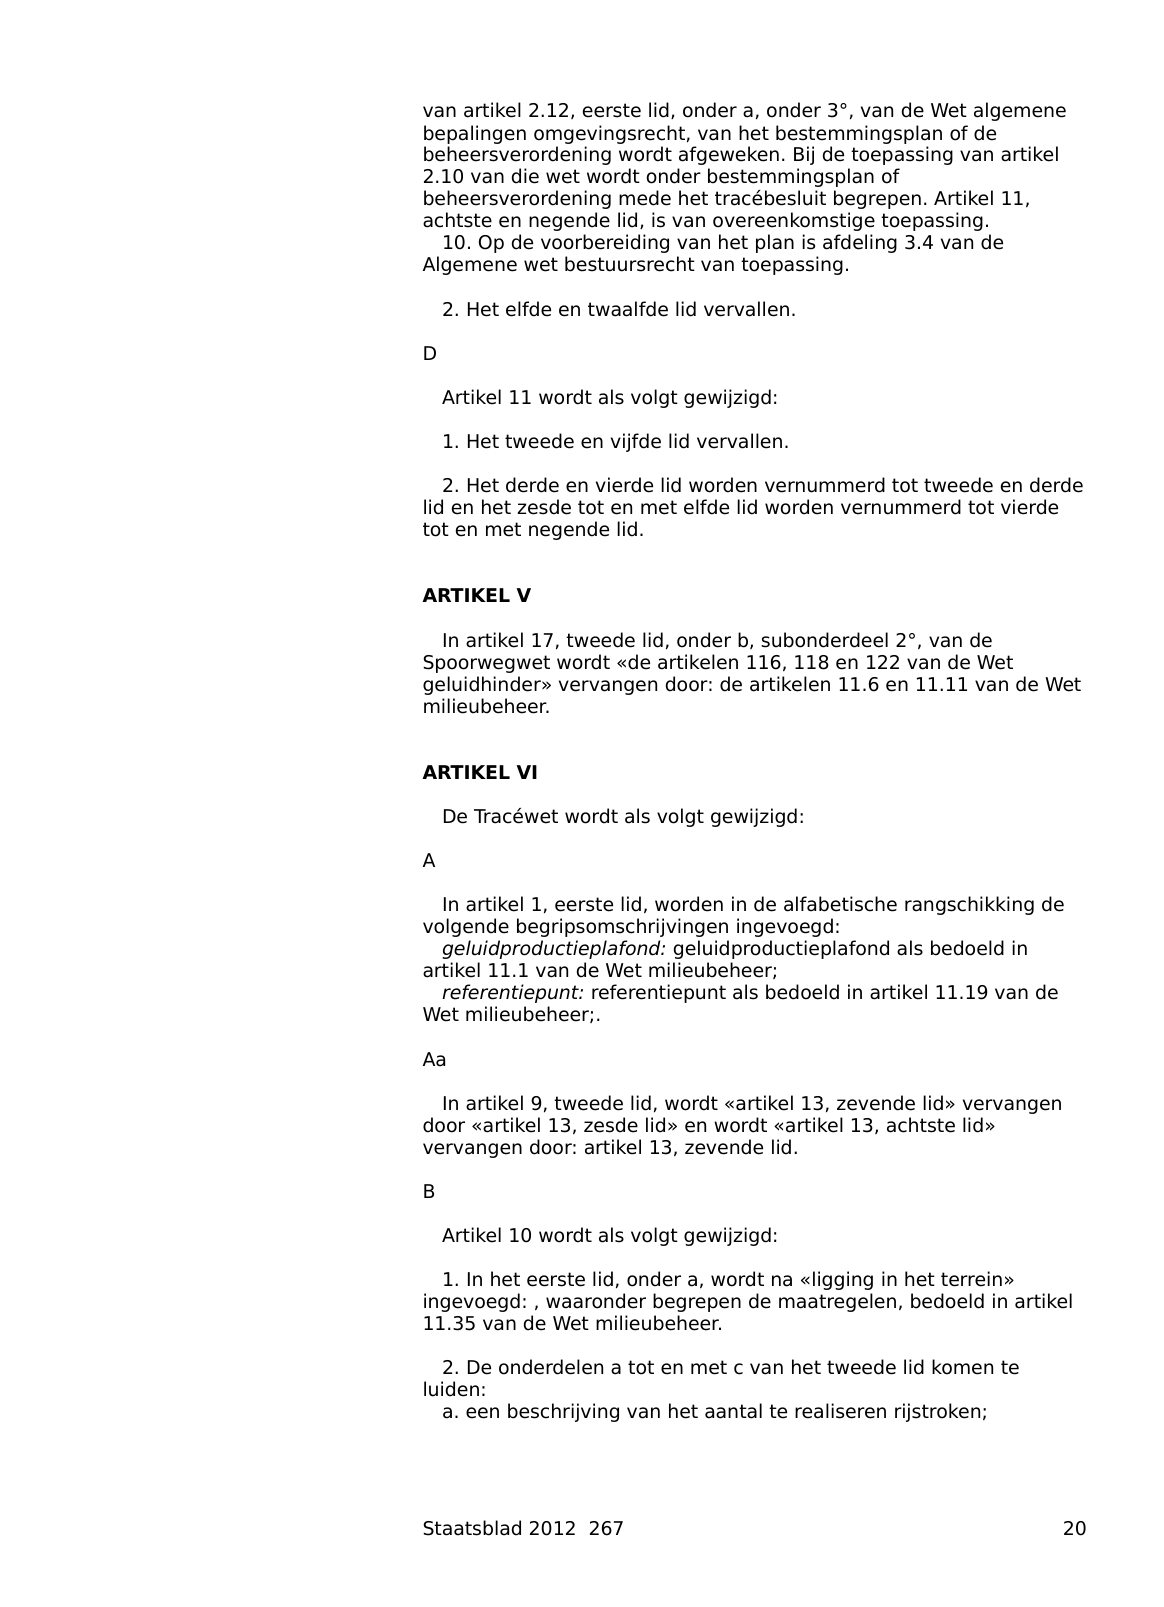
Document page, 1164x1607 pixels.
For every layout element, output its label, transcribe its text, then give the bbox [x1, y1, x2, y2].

text D [422, 343, 1087, 364]
text 10. Op de voorbereiding van het plan is afdeling 3.4 van de Algemene wet bestuursrecht van toepassing. [422, 232, 1087, 276]
text In artikel 1, eerste lid, worden in de alfabetische rangschikking de volgende begripsomschrijvingen ingevoegd: [422, 894, 1087, 938]
text Artikel 10 wordt als volgt gewijzigd: [422, 1225, 1087, 1247]
text a. een beschrijving van het aantal te realiseren rijstroken; [422, 1401, 1087, 1423]
text referentiepunt: referentiepunt als bedoeld in artikel 11.19 van de Wet milieubeheer;. [422, 982, 1087, 1026]
text 1. In het eerste lid, onder a, wordt na «ligging in het terrein» ingevoegd: , waaronder begrepen de maatregelen, bedoeld in artikel 11.35 van de Wet milieubeheer. [422, 1269, 1087, 1335]
text 2. De onderdelen a tot en met c van het tweede lid komen te luiden: [422, 1357, 1087, 1401]
text van artikel 2.12, eerste lid, onder a, onder 3°, van de Wet algemene bepalingen omgevingsrecht, van het bestemmingsplan of de beheersverordening wordt afgeweken. Bij de toepassing van artikel 2.10 van die wet wordt onder bestemmingsplan of beheersverordening mede het tracébesluit begrepen. Artikel 11, achtste en negende lid, is van overeenkomstige toepassing. [422, 100, 1087, 232]
text 2. Het elfde en twaalfde lid vervallen. [422, 298, 1087, 320]
text 2. Het derde en vierde lid worden vernummerd tot tweede en derde lid en het zesde tot en met elfde lid worden vernummerd tot vierde tot en met negende lid. [422, 475, 1087, 541]
text B [422, 1181, 1087, 1203]
text Artikel 11 wordt als volgt gewijzigd: [422, 387, 1087, 409]
text Aa [422, 1048, 1087, 1070]
text A [422, 850, 1087, 872]
text In artikel 9, tweede lid, wordt «artikel 13, zevende lid» vervangen door «artikel 13, zesde lid» en wordt «artikel 13, achtste lid» vervangen door: artikel 13, zevende lid. [422, 1093, 1087, 1158]
subtitle ARTIKEL VI [422, 762, 1087, 784]
subtitle ARTIKEL V [422, 585, 1087, 607]
text 1. Het tweede en vijfde lid vervallen. [422, 431, 1087, 453]
text De Tracéwet wordt als volgt gewijzigd: [422, 806, 1087, 828]
text In artikel 17, tweede lid, onder b, subonderdeel 2°, van de Spoorwegwet wordt «de artikelen 116, 118 en 122 van de Wet geluidhinder» vervangen door: de artikelen 11.6 en 11.11 van de Wet milieubeheer. [422, 629, 1087, 717]
text geluidproductieplafond: geluidproductieplafond als bedoeld in artikel 11.1 van de Wet milieubeheer; [422, 938, 1087, 982]
